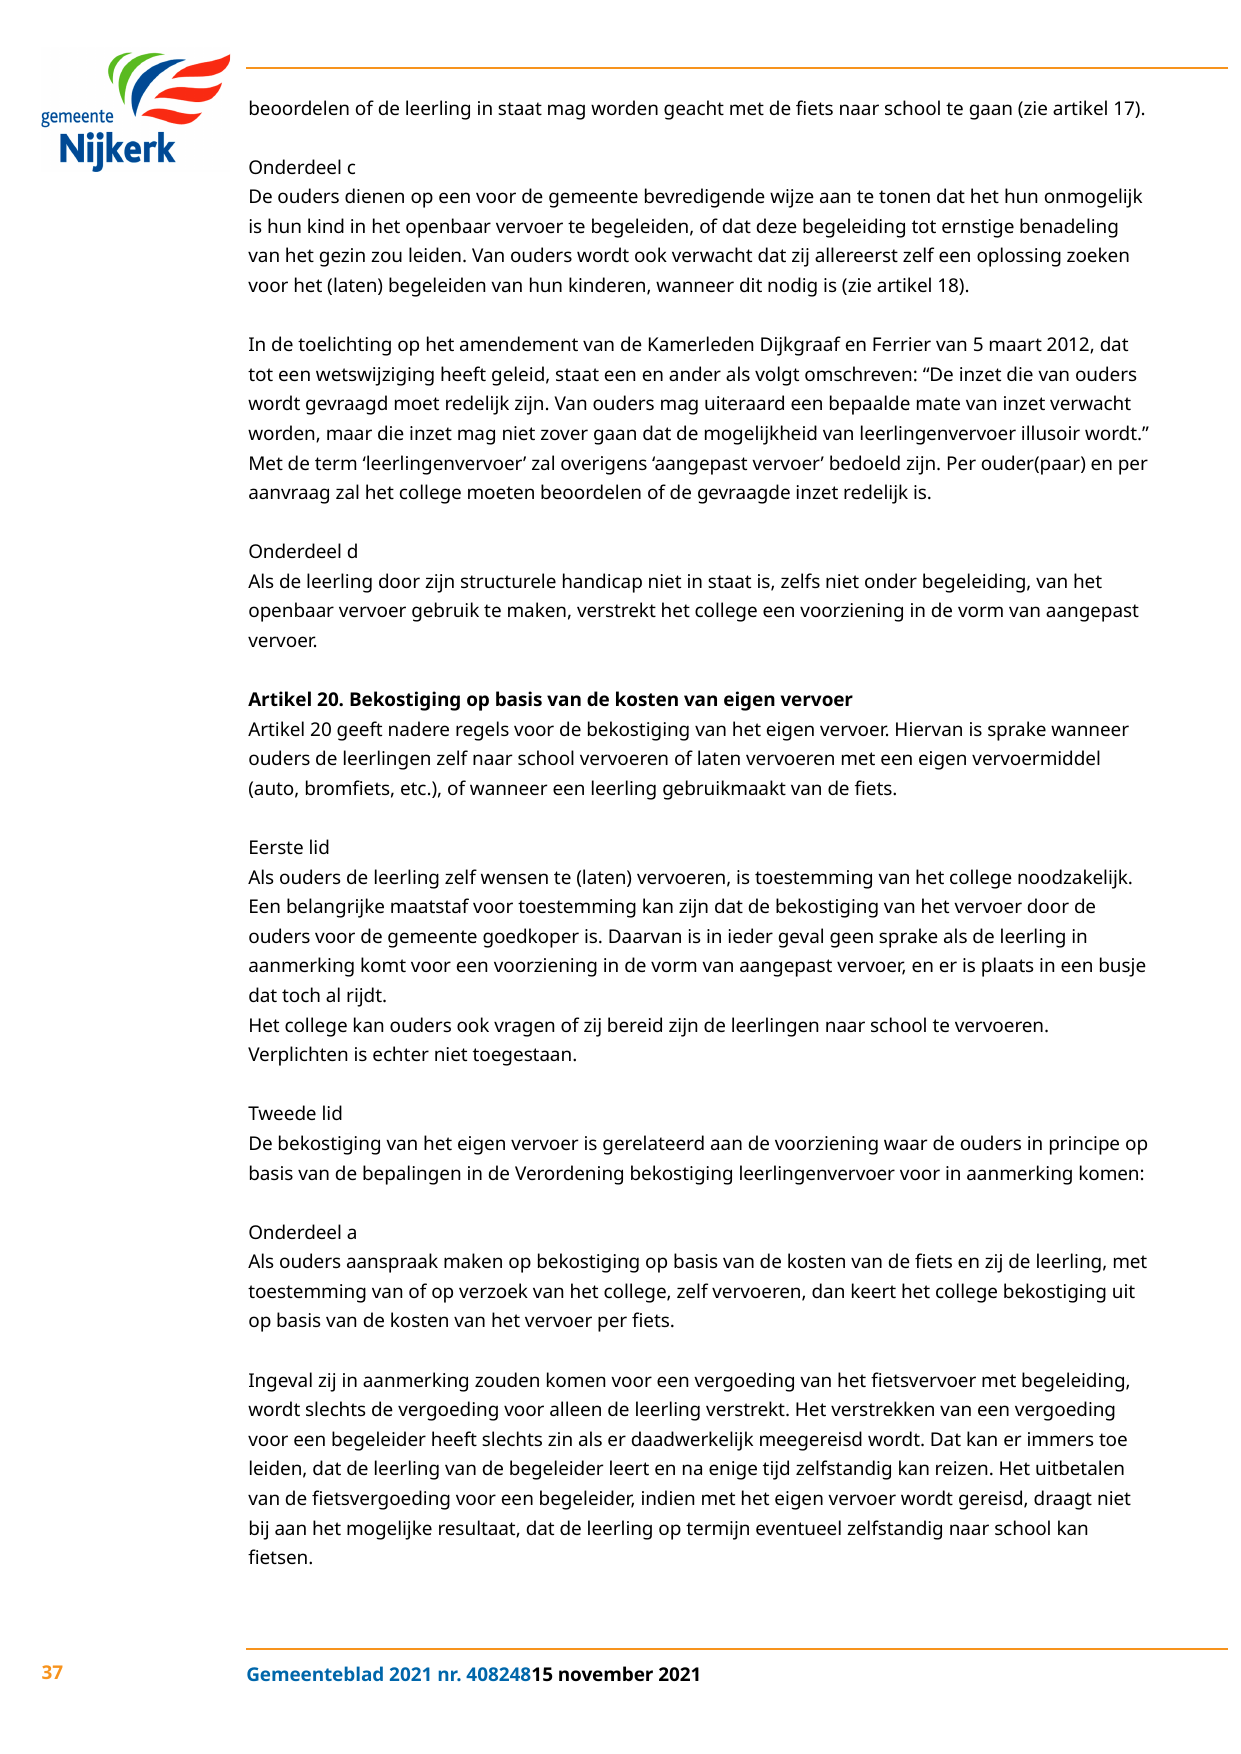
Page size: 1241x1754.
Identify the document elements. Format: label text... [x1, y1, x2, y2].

text Tweede lid [248, 1101, 1152, 1126]
text De bekostiging van het eigen vervoer is gerelateerd aan de voorziening waar de ouders in principe op basis van de bepalingen in de Verordening bekostiging leerlingenvervoer voor in aanmerking komen: [248, 1130, 1152, 1186]
text Als ouders aanspraak maken op bekostiging op basis van de kosten van de fiets en zij de leerling, met toestemming van of op verzoek van het college, zelf vervoeren, dan keert het college bekostiging uit op basis van de kosten van het vervoer per fiets. [248, 1248, 1152, 1333]
text Onderdeel c [248, 154, 1152, 180]
text beoordelen of de leerling in staat mag worden geacht met de fiets naar school te gaan (zie artikel 17). [248, 95, 1152, 121]
text Onderdeel a [248, 1219, 1152, 1245]
picture [41, 47, 231, 172]
text Als ouders de leerling zelf wensen te (laten) vervoeren, is toestemming van het college noodzakelijk. Een belangrijke maatstaf voor toestemming kan zijn dat de bekostiging van het vervoer door de ouders voor de gemeente goedkoper is. Daarvan is in ieder geval geen sprake als de leerling in aanmerking komt voor een voorziening in de vorm van aangepast vervoer, en er is plaats in een busje dat toch al rijdt. [248, 864, 1152, 1008]
text Ingeval zij in aanmerking zouden komen voor een vergoeding van het fietsvervoer met begeleiding, wordt slechts de vergoeding voor alleen de leerling verstrekt. Het verstrekken van een vergoeding voor een begeleider heeft slechts zin als er daadwerkelijk meegereisd wordt. Dat kan er immers toe leiden, dat de leerling van de begeleider leert en na enige tijd zelfstandig kan reizen. Het uitbetalen van de fietsvergoeding voor een begeleider, indien met het eigen vervoer wordt gereisd, draagt niet bij aan het mogelijke resultaat, dat de leerling op termijn eventueel zelfstandig naar school kan fietsen. [248, 1367, 1152, 1570]
text In de toelichting op het amendement van de Kamerleden Dijkgraaf en Ferrier van 5 maart 2012, dat tot een wetswijziging heeft geleid, staat een en ander als volgt omschreven: “De inzet die van ouders wordt gevraagd moet redelijk zijn. Van ouders mag uiteraard een bepaalde mate van inzet verwacht worden, maar die inzet mag niet zover gaan dat de mogelijkheid van leerlingenvervoer illusoir wordt.” Met de term ‘leerlingenvervoer’ zal overigens ‘aangepast vervoer’ bedoeld zijn. Per ouder(paar) en per aanvraag zal het college moeten beoordelen of de gevraagde inzet redelijk is. [248, 331, 1152, 505]
text Eerste lid [248, 834, 1152, 860]
text Als de leerling door zijn structurele handicap niet in staat is, zelfs niet onder begeleiding, van het openbaar vervoer gebruik te maken, verstrekt het college een voorziening in de vorm van aangepast vervoer. [248, 568, 1152, 653]
text Artikel 20 geeft nadere regels voor de bekostiging van het eigen vervoer. Hiervan is sprake wanneer ouders de leerlingen zelf naar school vervoeren of laten vervoeren met een eigen vervoermiddel (auto, bromfiets, etc.), of wanneer een leerling gebruikmaakt van de fiets. [248, 716, 1152, 801]
text De ouders dienen op een voor de gemeente bevredigende wijze aan te tonen dat het hun onmogelijk is hun kind in het openbaar vervoer te begeleiden, of dat deze begeleiding tot ernstige benadeling van het gezin zou leiden. Van ouders wordt ook verwacht dat zij allereerst zelf een oplossing zoeken voor het (laten) begeleiden van hun kinderen, wanneer dit nodig is (zie artikel 18). [248, 183, 1152, 298]
text Het college kan ouders ook vragen of zij bereid zijn de leerlingen naar school te vervoeren. Verplichten is echter niet toegestaan. [248, 1012, 1152, 1067]
text Artikel 20. Bekostiging op basis van de kosten van eigen vervoer [248, 686, 1152, 712]
text Onderdeel d [248, 538, 1152, 564]
